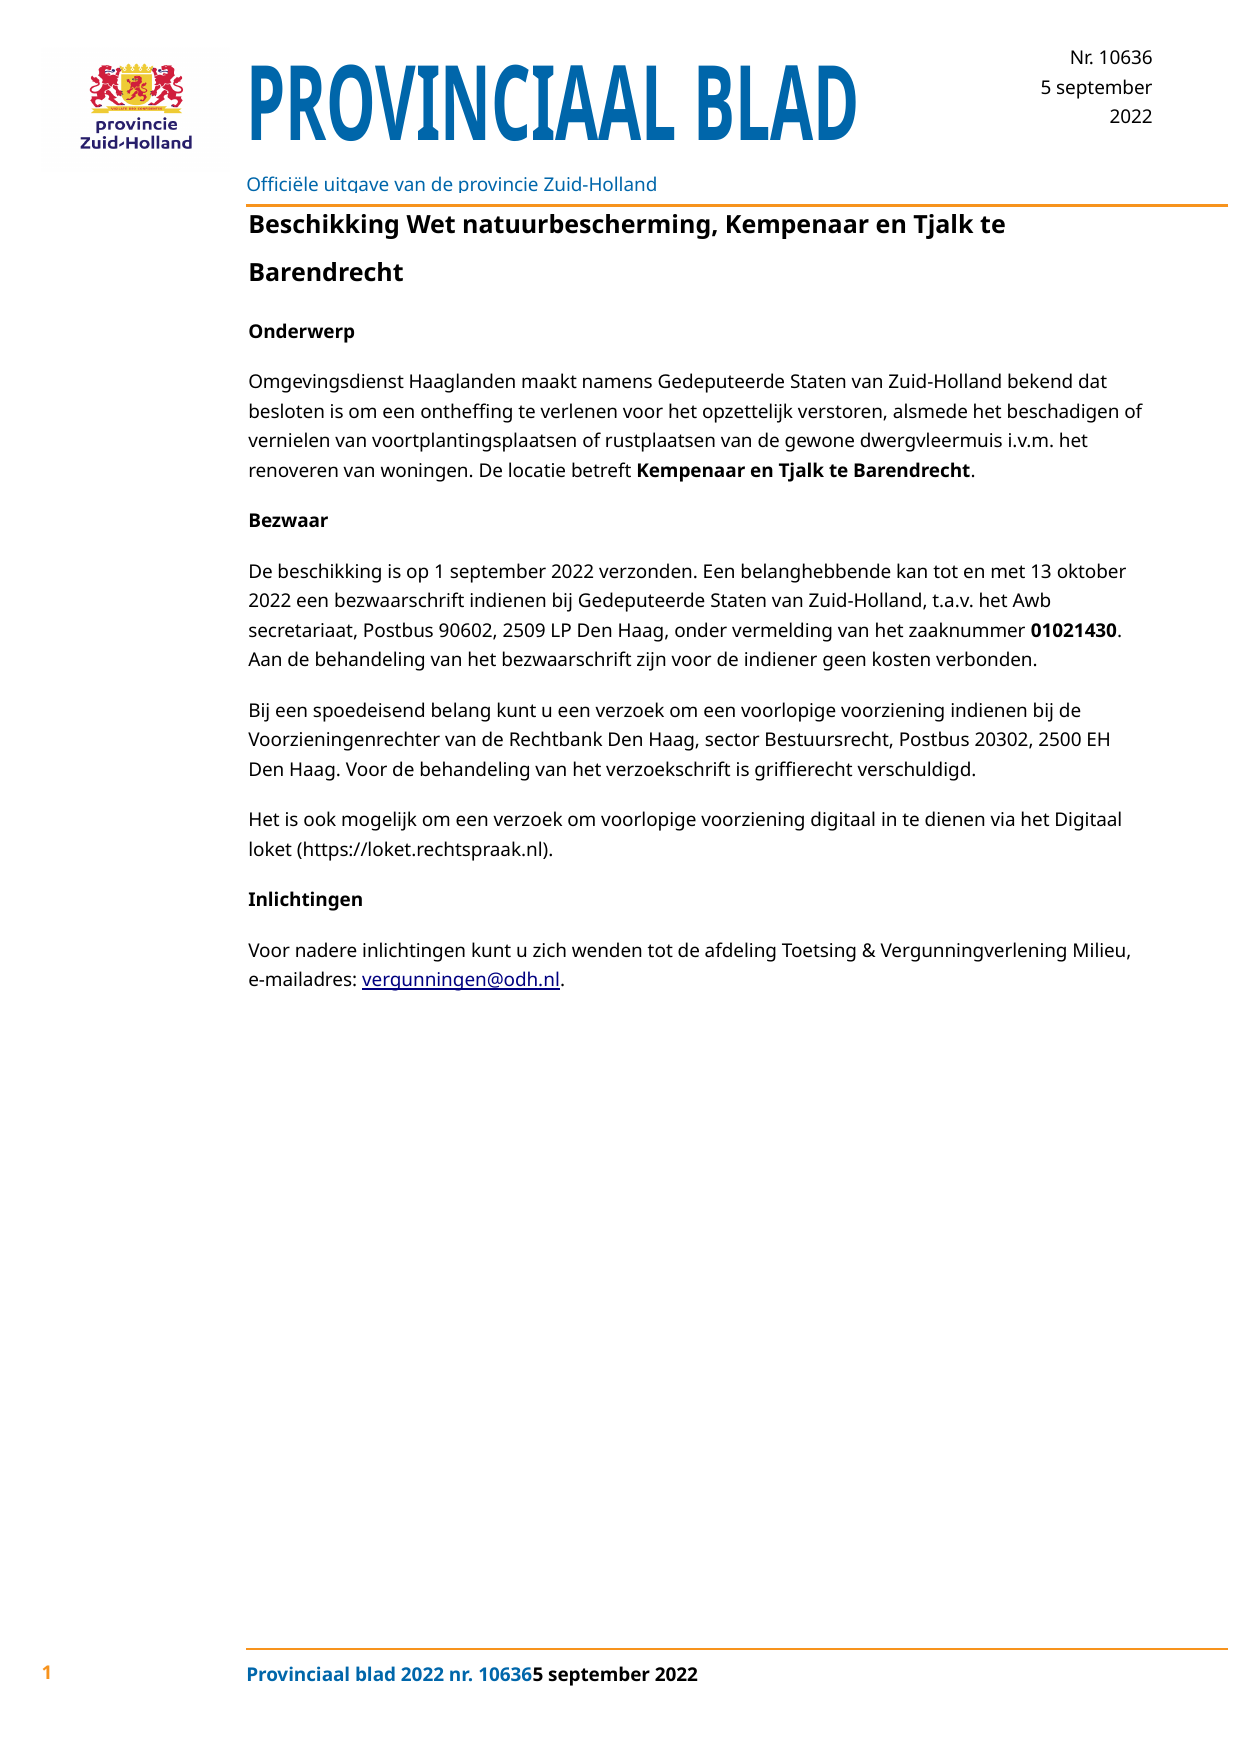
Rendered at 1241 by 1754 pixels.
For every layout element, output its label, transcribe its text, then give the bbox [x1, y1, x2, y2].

text Bij een spoedeisend belang kunt u een verzoek om een voorlopige voorziening indienen bij de Voorzieningenrechter van de Rechtbank Den Haag, sector Bestuursrecht, Postbus 20302, 2500 EH Den Haag. Voor de behandeling van het verzoekschrift is griffierecht verschuldigd. [248, 697, 1152, 782]
text Het is ook mogelijk om een verzoek om voorlopige voorziening digitaal in te dienen via het Digitaal loket (https://loket.rechtspraak.nl). [248, 807, 1152, 862]
text Voor nadere inlichtingen kunt u zich wenden tot de afdeling Toetsing & Vergunningverlening Milieu, e-mailadres: vergunningen@odh.nl. [248, 937, 1152, 992]
text Omgevingsdienst Haaglanden maakt namens Gedeputeerde Staten van Zuid-Holland bekend dat besloten is om een ontheffing te verlenen voor het opzettelijk verstoren, alsmede het beschadigen of vernielen van voortplantingsplaatsen of rustplaatsen van de gewone dwergvleermuis i.v.m. het renoveren van woningen. De locatie betreft Kempenaar en Tjalk te Barendrecht. [248, 368, 1152, 483]
text Inlichtingen [248, 887, 1152, 912]
picture [41, 47, 231, 172]
text Bezwaar [248, 507, 1152, 533]
text Beschikking Wet natuurbescherming, Kempenaar en Tjalk te Barendrecht [248, 207, 1152, 288]
text De beschikking is op 1 september 2022 verzonden. Een belanghebbende kan tot en met 13 oktober 2022 een bezwaarschrift indienen bij Gedeputeerde Staten van Zuid-Holland, t.a.v. het Awb secretariaat, Postbus 90602, 2509 LP Den Haag, onder vermelding van het zaaknummer 01021430. Aan de behandeling van het bezwaarschrift zijn voor de indiener geen kosten verbonden. [248, 558, 1152, 672]
text Onderwerp [248, 318, 1152, 344]
